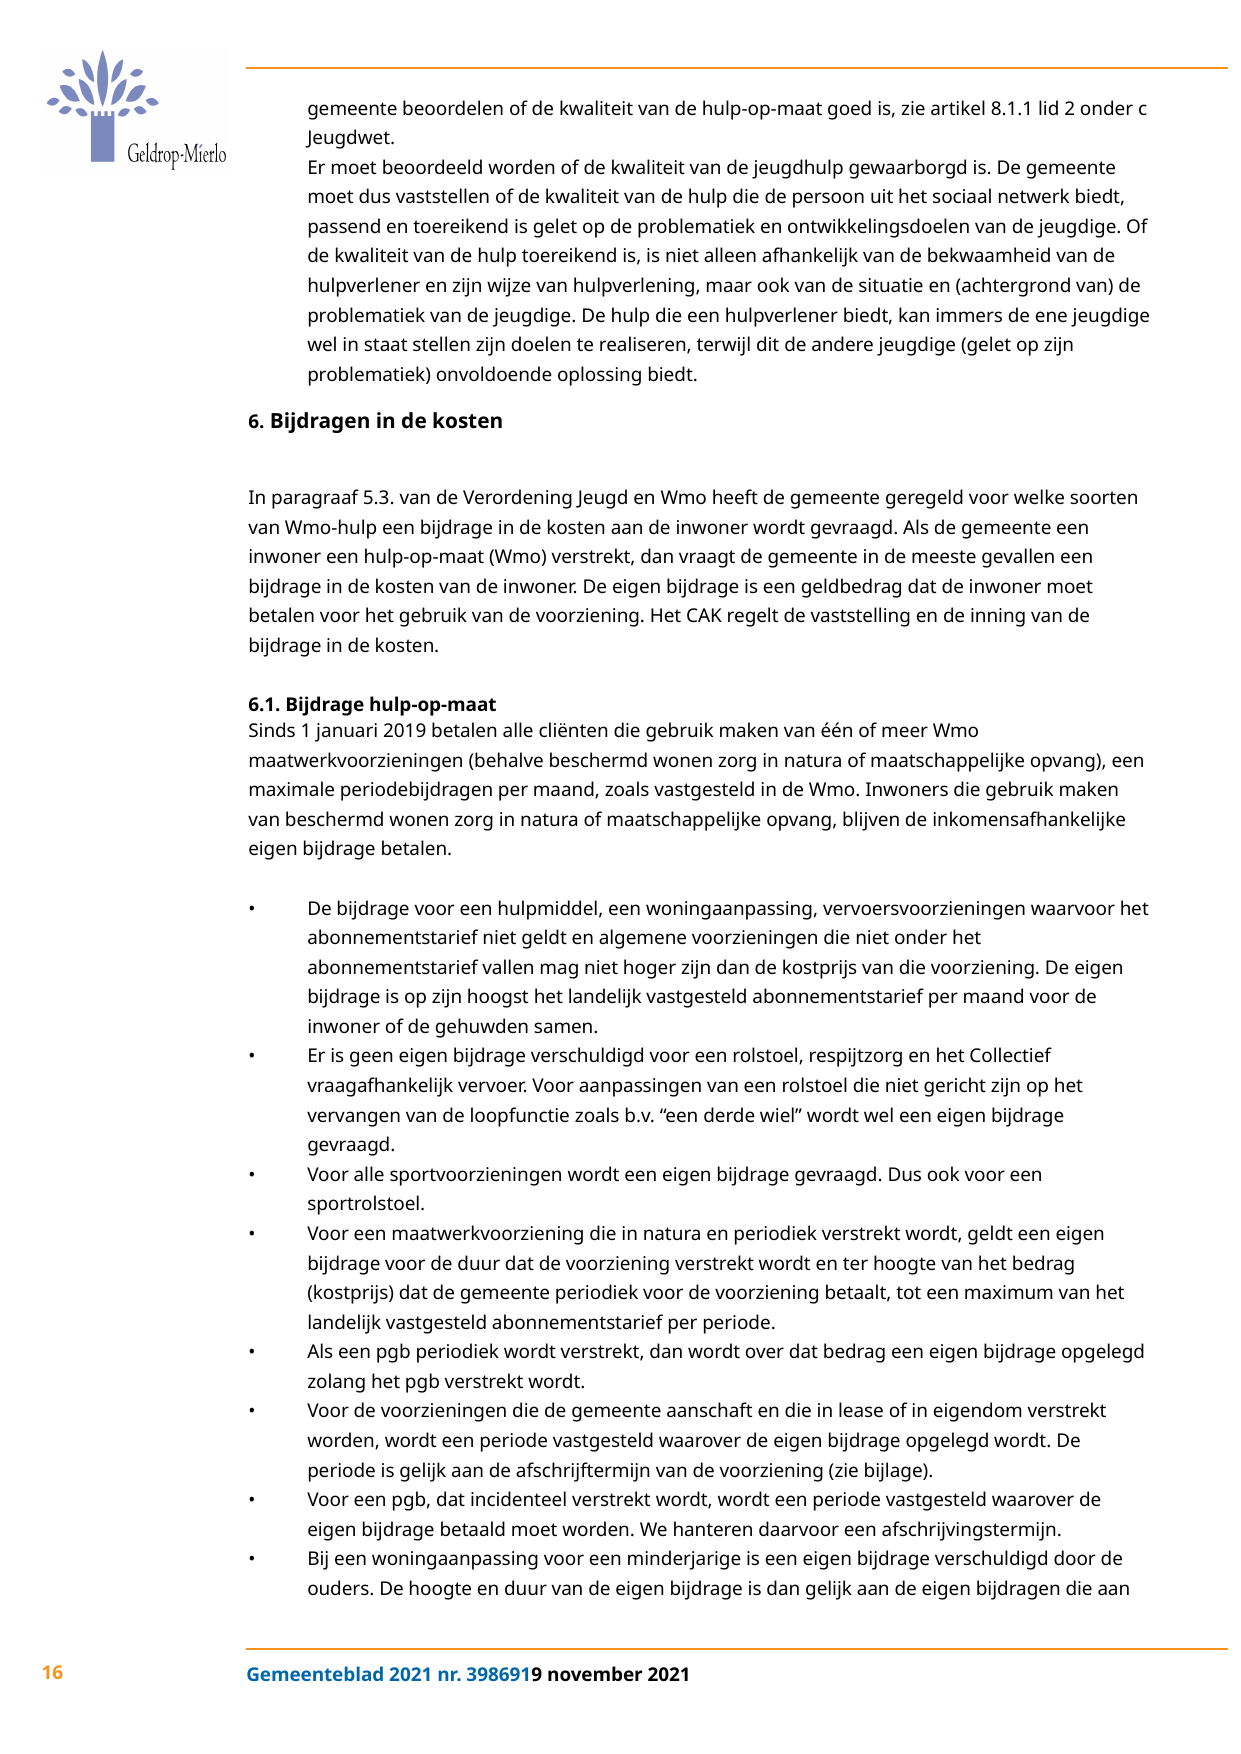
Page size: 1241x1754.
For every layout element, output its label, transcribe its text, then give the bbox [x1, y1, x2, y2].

list Voor een pgb, dat incidenteel verstrekt wordt, wordt een periode vastgesteld waarover de eigen bijdrage betaald moet worden. We hanteren daarvoor een afschrijvingstermijn. [248, 1486, 1152, 1542]
list De bijdrage voor een hulpmiddel, een woningaanpassing, vervoersvoorzieningen waarvoor het abonnementstarief niet geldt en algemene voorzieningen die niet onder het abonnementstarief vallen mag niet hoger zijn dan de kostprijs van die voorziening. De eigen bijdrage is op zijn hoogst het landelijk vastgesteld abonnementstarief per maand voor de inwoner of de gehuwden samen. [248, 895, 1152, 1039]
picture [41, 47, 231, 172]
list gemeente beoordelen of de kwaliteit van de hulp-op-maat goed is, zie artikel 8.1.1 lid 2 onder c Jeugdwet. [248, 95, 1152, 150]
text In paragraaf 5.3. van de Verordening Jeugd en Wmo heeft de gemeente geregeld voor welke soorten van Wmo-hulp een bijdrage in de kosten aan de inwoner wordt gevraagd. Als de gemeente een inwoner een hulp-op-maat (Wmo) verstrekt, dan vraagt de gemeente in de meeste gevallen een bijdrage in de kosten van de inwoner. De eigen bijdrage is een geldbedrag dat de inwoner moet betalen voor het gebruik van de voorziening. Het CAK regelt de vaststelling en de inning van de bijdrage in de kosten. [248, 484, 1152, 658]
list Er moet beoordeeld worden of de kwaliteit van de jeugdhulp gewaarborgd is. De gemeente moet dus vaststellen of de kwaliteit van de hulp die de persoon uit het sociaal netwerk biedt, passend en toereikend is gelet op de problematiek en ontwikkelingsdoelen van de jeugdige. Of de kwaliteit van de hulp toereikend is, is niet alleen afhankelijk van de bekwaamheid van de hulpverlener en zijn wijze van hulpverlening, maar ook van de situatie en (achtergrond van) de problematiek van de jeugdige. De hulp die een hulpverlener biedt, kan immers de ene jeugdige wel in staat stellen zijn doelen te realiseren, terwijl dit de andere jeugdige (gelet op zijn problematiek) onvoldoende oplossing biedt. [248, 154, 1152, 387]
text 6.1. Bijdrage hulp-op-maat [248, 691, 1152, 717]
list Bij een woningaanpassing voor een minderjarige is een eigen bijdrage verschuldigd door de ouders. De hoogte en duur van de eigen bijdrage is dan gelijk aan de eigen bijdragen die aan [248, 1546, 1152, 1601]
text 6. Bijdragen in de kosten [248, 407, 1152, 435]
list Voor een maatwerkvoorziening die in natura en periodiek verstrekt wordt, geldt een eigen bijdrage voor de duur dat de voorziening verstrekt wordt en ter hoogte van het bedrag (kostprijs) dat de gemeente periodiek voor de voorziening betaalt, tot een maximum van het landelijk vastgesteld abonnementstarief per periode. [248, 1220, 1152, 1334]
list Voor de voorzieningen die de gemeente aanschaft en die in lease of in eigendom verstrekt worden, wordt een periode vastgesteld waarover de eigen bijdrage opgelegd wordt. De periode is gelijk aan de afschrijftermijn van de voorziening (zie bijlage). [248, 1398, 1152, 1482]
list Als een pgb periodiek wordt verstrekt, dan wordt over dat bedrag een eigen bijdrage opgelegd zolang het pgb verstrekt wordt. [248, 1338, 1152, 1394]
list Voor alle sportvoorzieningen wordt een eigen bijdrage gevraagd. Dus ook voor een sportrolstoel. [248, 1161, 1152, 1216]
text Sinds 1 januari 2019 betalen alle cliënten die gebruik maken van één of meer Wmo maatwerkvoorzieningen (behalve beschermd wonen zorg in natura of maatschappelijke opvang), een maximale periodebijdragen per maand, zoals vastgesteld in de Wmo. Inwoners die gebruik maken van beschermd wonen zorg in natura of maatschappelijke opvang, blijven de inkomensafhankelijke eigen bijdrage betalen. [248, 717, 1152, 861]
list Er is geen eigen bijdrage verschuldigd voor een rolstoel, respijtzorg en het Collectief vraagafhankelijk vervoer. Voor aanpassingen van een rolstoel die niet gericht zijn op het vervangen van de loopfunctie zoals b.v. “een derde wiel” wordt wel een eigen bijdrage gevraagd. [248, 1043, 1152, 1157]
